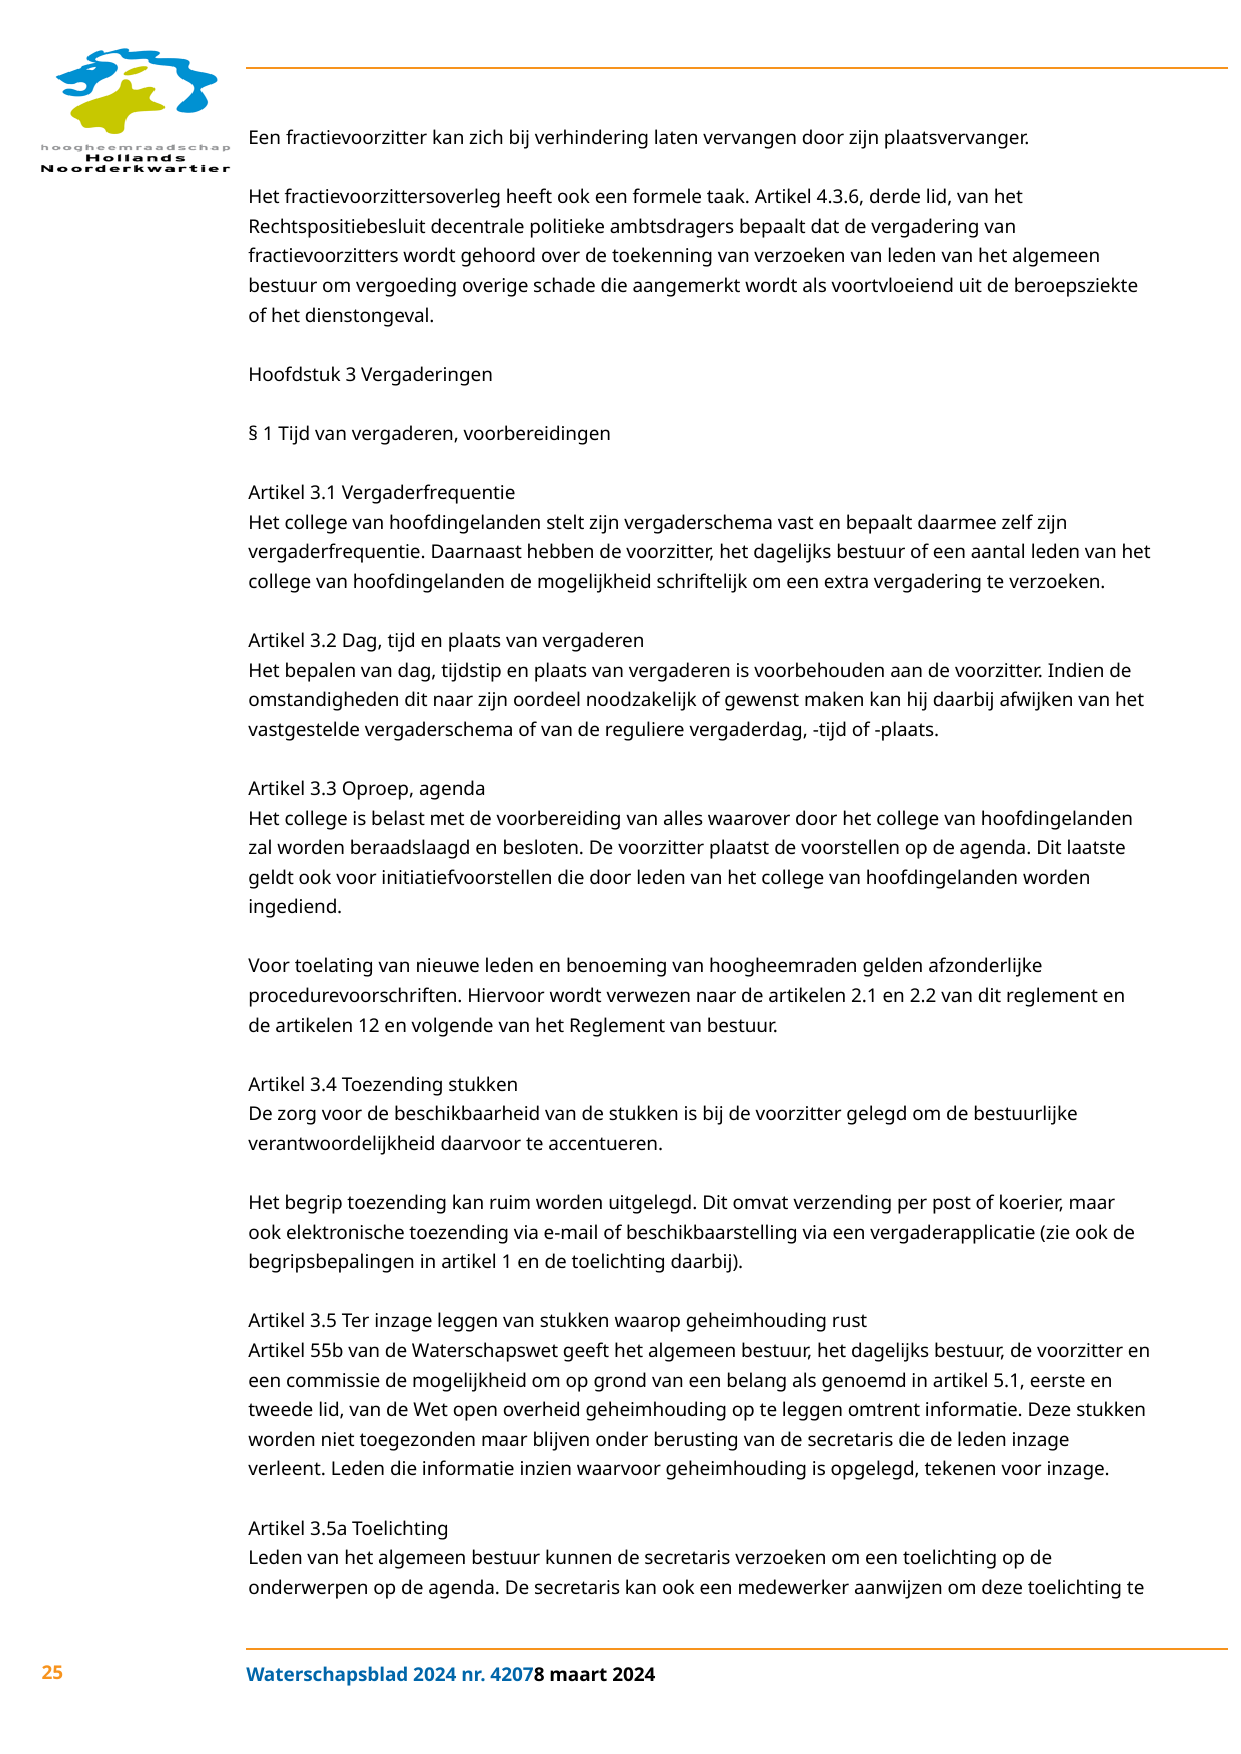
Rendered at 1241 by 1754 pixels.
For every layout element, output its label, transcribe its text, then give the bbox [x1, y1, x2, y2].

text Leden van het algemeen bestuur kunnen de secretaris verzoeken om een toelichting op de onderwerpen op de agenda. De secretaris kan ook een medewerker aanwijzen om deze toelichting te [248, 1544, 1152, 1600]
text Het bepalen van dag, tijdstip en plaats van vergaderen is voorbehouden aan de voorzitter. Indien de omstandigheden dit naar zijn oordeel noodzakelijk of gewenst maken kan hij daarbij afwijken van het vastgestelde vergaderschema of van de reguliere vergaderdag, -tijd of -plaats. [248, 657, 1152, 742]
text Het begrip toezending kan ruim worden uitgelegd. Dit omvat verzending per post of koerier, maar ook elektronische toezending via e-mail of beschikbaarstelling via een vergaderapplicatie (zie ook de begripsbepalingen in artikel 1 en de toelichting daarbij). [248, 1189, 1152, 1274]
text Artikel 3.2 Dag, tijd en plaats van vergaderen [248, 627, 1152, 653]
text Artikel 3.5 Ter inzage leggen van stukken waarop geheimhouding rust [248, 1308, 1152, 1333]
text Een fractievoorzitter kan zich bij verhindering laten vervangen door zijn plaatsvervanger. [248, 124, 1152, 150]
text Artikel 3.1 Vergaderfrequentie [248, 479, 1152, 505]
text Hoofdstuk 3 Vergaderingen [248, 361, 1152, 387]
text Artikel 55b van de Waterschapswet geeft het algemeen bestuur, het dagelijks bestuur, de voorzitter en een commissie de mogelijkheid om op grond van een belang als genoemd in artikel 5.1, eerste en tweede lid, van de Wet open overheid geheimhouding op te leggen omtrent informatie. Deze stukken worden niet toegezonden maar blijven onder berusting van de secretaris die de leden inzage verleent. Leden die informatie inzien waarvoor geheimhouding is opgelegd, tekenen voor inzage. [248, 1337, 1152, 1481]
text Het fractievoorzittersoverleg heeft ook een formele taak. Artikel 4.3.6, derde lid, van het Rechtspositiebesluit decentrale politieke ambtsdragers bepaalt dat de vergadering van fractievoorzitters wordt gehoord over de toekenning van verzoeken van leden van het algemeen bestuur om vergoeding overige schade die aangemerkt wordt als voortvloeiend uit de beroepsziekte of het dienstongeval. [248, 183, 1152, 328]
text De zorg voor de beschikbaarheid van de stukken is bij de voorzitter gelegd om de bestuurlijke verantwoordelijkheid daarvoor te accentueren. [248, 1101, 1152, 1156]
text Voor toelating van nieuwe leden en benoeming van hoogheemraden gelden afzonderlijke procedurevoorschriften. Hiervoor wordt verwezen naar de artikelen 2.1 en 2.2 van dit reglement en de artikelen 12 en volgende van het Reglement van bestuur. [248, 953, 1152, 1038]
text Artikel 3.3 Oproep, agenda [248, 775, 1152, 801]
text Artikel 3.4 Toezending stukken [248, 1071, 1152, 1097]
text § 1 Tijd van vergaderen, voorbereidingen [248, 420, 1152, 446]
text Het college is belast met de voorbereiding van alles waarover door het college van hoofdingelanden zal worden beraadslaagd en besloten. De voorzitter plaatst de voorstellen op de agenda. Dit laatste geldt ook voor initiatiefvoorstellen die door leden van het college van hoofdingelanden worden ingediend. [248, 805, 1152, 919]
picture [41, 47, 231, 172]
text Artikel 3.5a Toelichting [248, 1515, 1152, 1541]
text Het college van hoofdingelanden stelt zijn vergaderschema vast en bepaalt daarmee zelf zijn vergaderfrequentie. Daarnaast hebben de voorzitter, het dagelijks bestuur of een aantal leden van het college van hoofdingelanden de mogelijkheid schriftelijk om een extra vergadering te verzoeken. [248, 509, 1152, 594]
